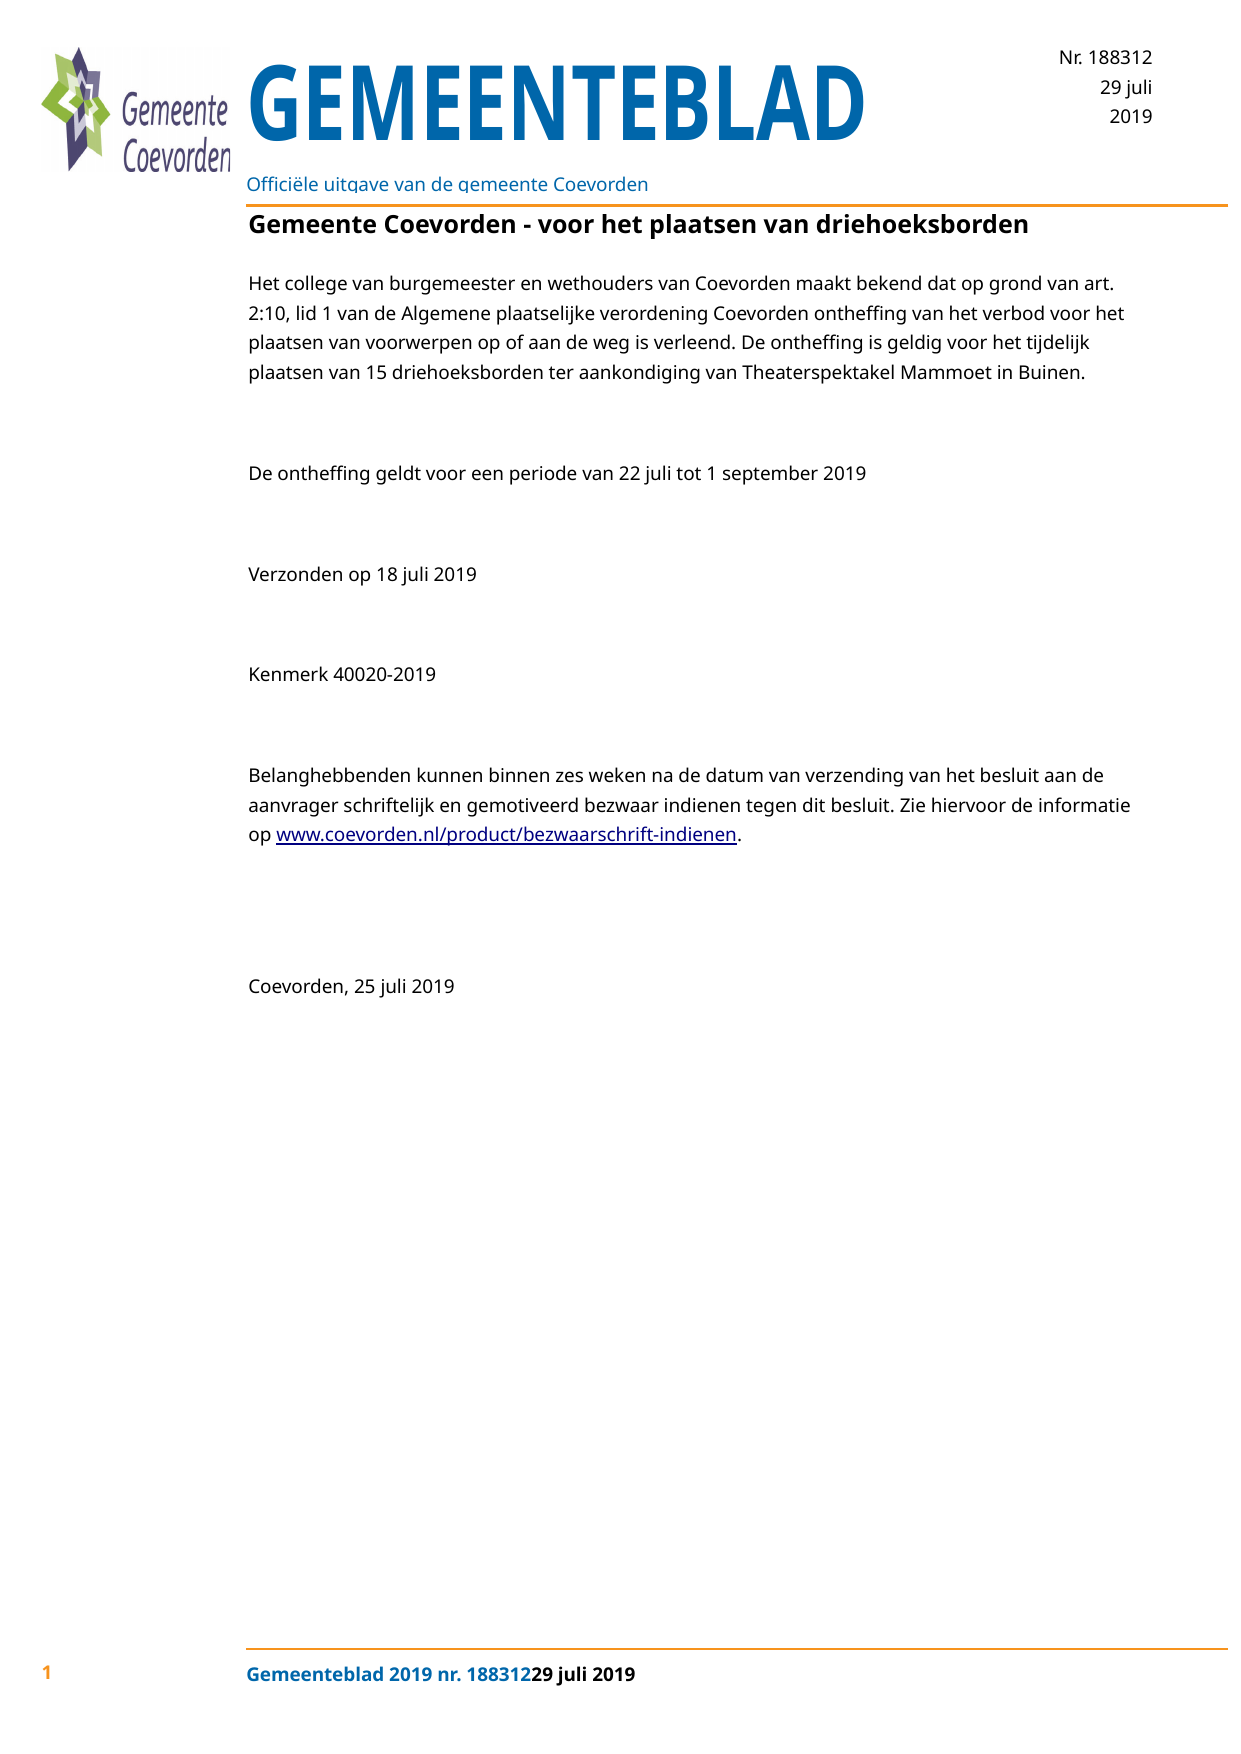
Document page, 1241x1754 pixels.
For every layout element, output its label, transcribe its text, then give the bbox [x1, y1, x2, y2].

text Belanghebbenden kunnen binnen zes weken na de datum van verzending van het besluit aan de aanvrager schriftelijk en gemotiveerd bezwaar indienen tegen dit besluit. Zie hiervoor de informatie op www.coevorden.nl/product/bezwaarschrift-indienen. [248, 762, 1152, 847]
text De ontheffing geldt voor een periode van 22 juli tot 1 september 2019 [248, 460, 1152, 486]
text Verzonden op 18 juli 2019 [248, 561, 1152, 586]
picture [41, 47, 231, 172]
text Kenmerk 40020-2019 [248, 662, 1152, 687]
text Coevorden, 25 juli 2019 [248, 973, 1152, 998]
text Gemeente Coevorden - voor het plaatsen van driehoeksborden [248, 207, 1152, 241]
text Het college van burgemeester en wethouders van Coevorden maakt bekend dat op grond van art. 2:10, lid 1 van de Algemene plaatselijke verordening Coevorden ontheffing van het verbod voor het plaatsen van voorwerpen op of aan de weg is verleend. De ontheffing is geldig voor het tijdelijk plaatsen van 15 driehoeksborden ter aankondiging van Theaterspektakel Mammoet in Buinen. [248, 270, 1152, 385]
